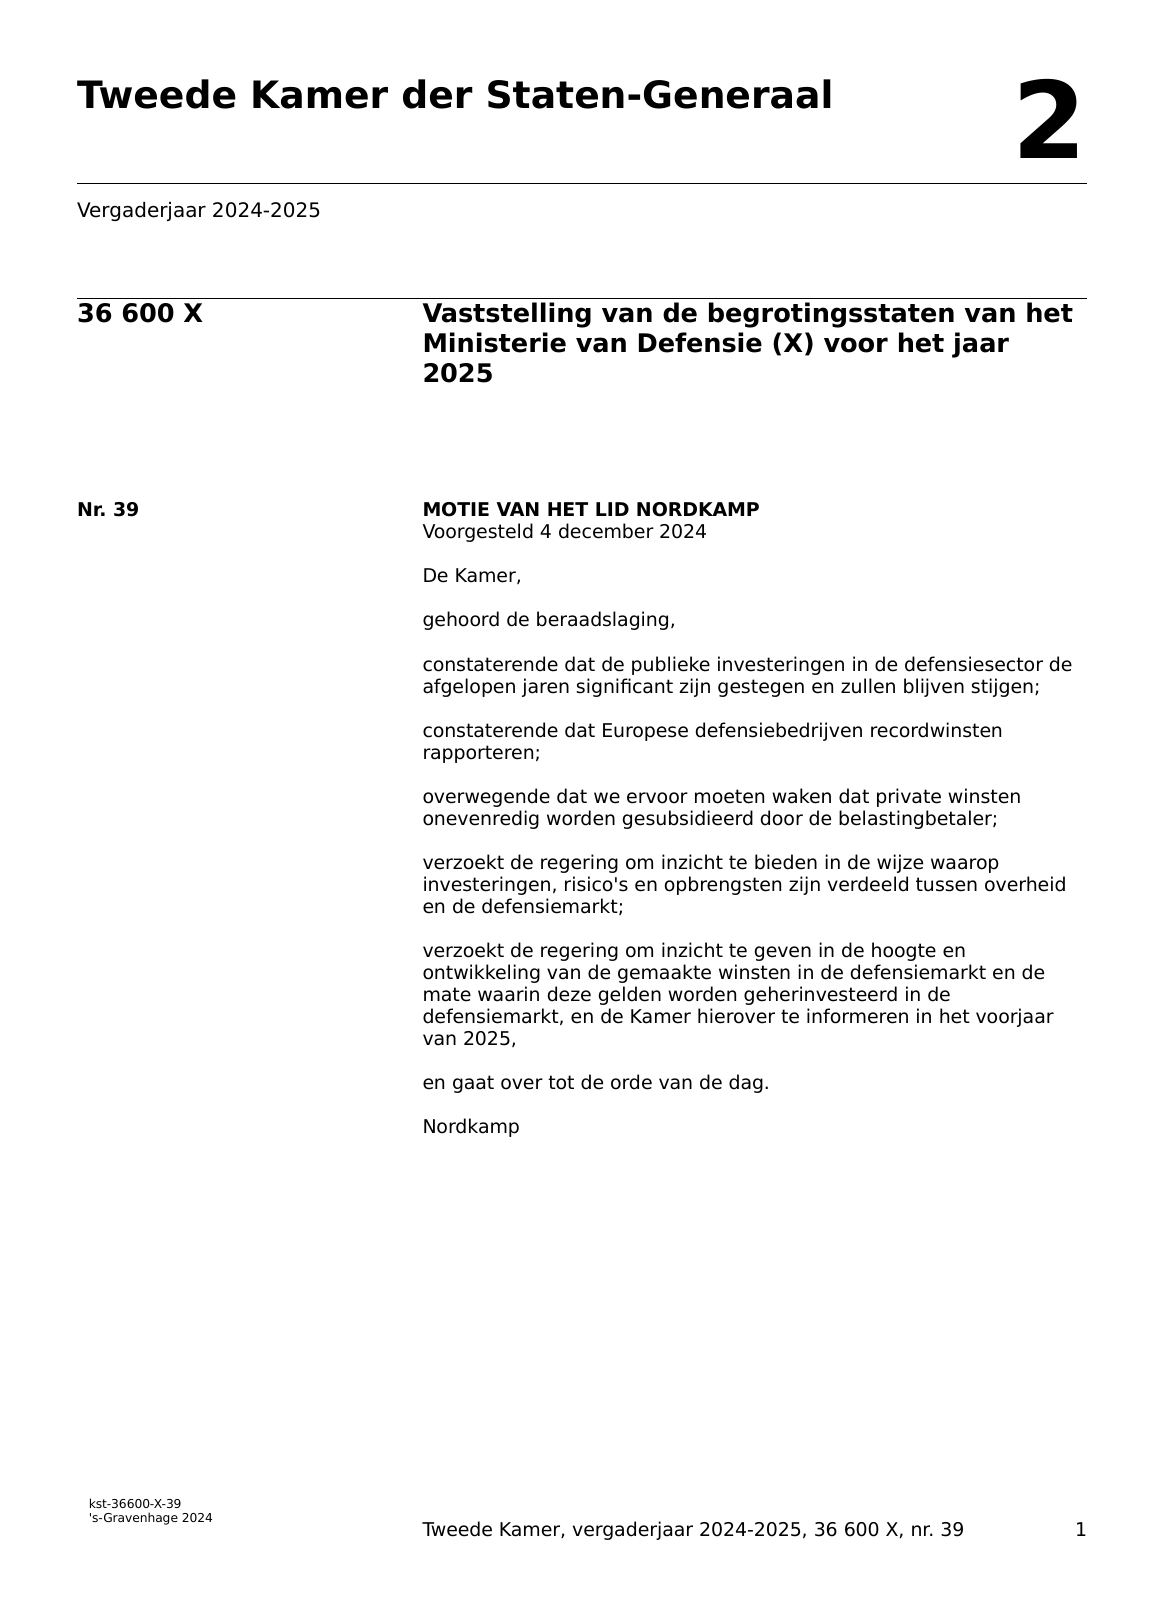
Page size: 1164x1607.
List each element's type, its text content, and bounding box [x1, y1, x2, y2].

table_cell Vergaderjaar 2024-2025 [77, 184, 1087, 298]
text kst-36600-X-39 [88, 1497, 323, 1511]
text en gaat over tot de orde van de dag. [422, 1072, 1087, 1094]
text Nordkamp [422, 1116, 1087, 1138]
text overwegende dat we ervoor moeten waken dat private winsten onevenredig worden gesubsidieerd door de belastingbetaler; [422, 786, 1087, 830]
text 's-Gravenhage 2024 [88, 1511, 323, 1525]
table_header Tweede Kamer der Staten-Generaal [77, 59, 886, 183]
subtitle 36 600 X Vaststelling van de begrotingsstaten van het Ministerie van Defensie (X) voor het jaar 2025 [77, 299, 1087, 388]
text gehoord de beraadslaging, [422, 609, 1087, 631]
text Voorgesteld 4 december 2024 [422, 521, 1087, 543]
text constaterende dat de publieke investeringen in de defensiesector de afgelopen jaren significant zijn gestegen en zullen blijven stijgen; [422, 653, 1087, 697]
text verzoekt de regering om inzicht te geven in de hoogte en ontwikkeling van de gemaakte winsten in de defensiemarkt en de mate waarin deze gelden worden geherinvesteerd in de defensiemarkt, en de Kamer hierover te informeren in het voorjaar van 2025, [422, 940, 1087, 1050]
table_header 2 [886, 59, 1087, 183]
text De Kamer, [422, 565, 1087, 587]
text verzoekt de regering om inzicht te bieden in de wijze waarop investeringen, risico's en opbrengsten zijn verdeeld tussen overheid en de defensiemarkt; [422, 852, 1087, 918]
subtitle Nr. 39 MOTIE VAN HET LID NORDKAMP [77, 499, 1087, 521]
text constaterende dat Europese defensiebedrijven recordwinsten rapporteren; [422, 720, 1087, 764]
